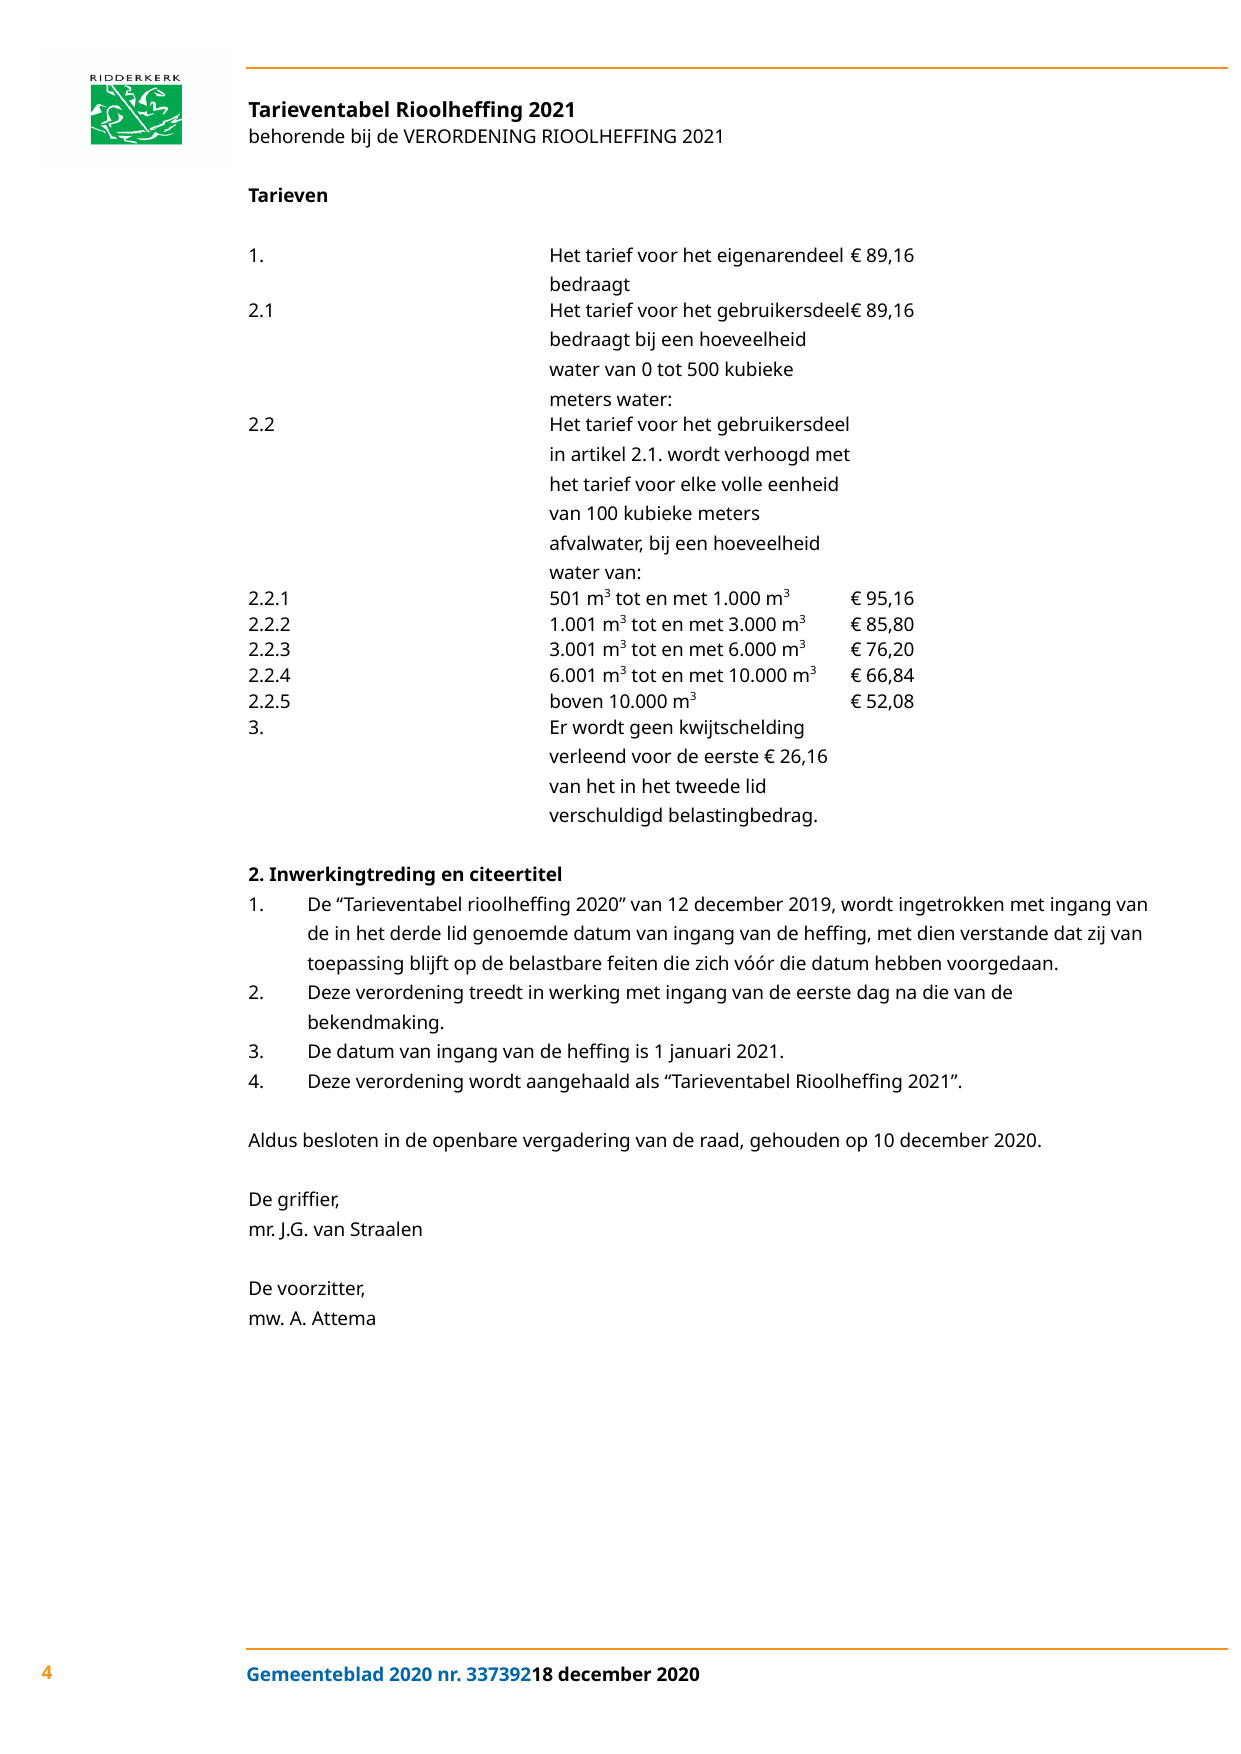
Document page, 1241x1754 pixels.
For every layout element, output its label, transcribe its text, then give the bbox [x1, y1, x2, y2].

table_cell 3. [248, 714, 549, 828]
table_cell € 85,80 [850, 611, 1152, 637]
table_cell Het tarief voor het gebruikersdeel in artikel 2.1. wordt verhoogd met het tarief voor elke volle eenheid van 100 kubieke meters afvalwater, bij een hoeveelheid water van: [549, 412, 850, 585]
text Tarieven [248, 182, 1152, 208]
text Aldus besloten in de openbare vergadering van de raad, gehouden op 10 december 2020. [248, 1127, 1152, 1153]
table_cell € 95,16 [850, 585, 1152, 611]
table_cell 2.2.4 [248, 663, 549, 688]
table_cell 2.2.2 [248, 611, 549, 637]
list De datum van ingang van de heffing is 1 januari 2021. [248, 1039, 1152, 1064]
table_cell 2.2 [248, 412, 549, 585]
table_cell 2.2.1 [248, 585, 549, 611]
table_header € 89,16 [850, 242, 1152, 297]
text behorende bij de VERORDENING RIOOLHEFFING 2021 [248, 123, 1152, 149]
table_cell € 66,84 [850, 663, 1152, 688]
table_cell € 52,08 [850, 688, 1152, 714]
list Deze verordening wordt aangehaald als “Tarieventabel Rioolheffing 2021”. [248, 1068, 1152, 1094]
table_cell € 76,20 [850, 637, 1152, 662]
text 2. Inwerkingtreding en citeertitel [248, 861, 1152, 887]
table_cell 3.001 m3 tot en met 6.000 m3 [549, 637, 850, 662]
table_cell [850, 714, 1152, 828]
table_header Het tarief voor het eigenarendeel bedraagt [549, 242, 850, 297]
list De “Tarieventabel rioolheffing 2020” van 12 december 2019, wordt ingetrokken met ingang van de in het derde lid genoemde datum van ingang van de heffing, met dien verstande dat zij van toepassing blijft op de belastbare feiten die zich vóór die datum hebben voorgedaan. [248, 891, 1152, 976]
picture [41, 47, 231, 172]
table_cell Het tarief voor het gebruikersdeel bedraagt bij een hoeveelheid water van 0 tot 500 kubieke meters water: [549, 297, 850, 412]
table_cell 1.001 m3 tot en met 3.000 m3 [549, 611, 850, 637]
text Tarieventabel Rioolheffing 2021 [248, 95, 1152, 123]
table_cell [850, 412, 1152, 585]
table_cell 6.001 m3 tot en met 10.000 m3 [549, 663, 850, 688]
table_cell € 89,16 [850, 297, 1152, 412]
table_cell Er wordt geen kwijtschelding verleend voor de eerste € 26,16 van het in het tweede lid verschuldigd belastingbedrag. [549, 714, 850, 828]
table_cell boven 10.000 m3 [549, 688, 850, 714]
table_cell 2.1 [248, 297, 549, 412]
table_cell 2.2.5 [248, 688, 549, 714]
text mw. A. Attema [248, 1305, 1152, 1331]
text mr. J.G. van Straalen [248, 1216, 1152, 1242]
text De voorzitter, [248, 1275, 1152, 1301]
list Deze verordening treedt in werking met ingang van de eerste dag na die van de bekendmaking. [248, 979, 1152, 1035]
text De griffier, [248, 1187, 1152, 1212]
table_cell 2.2.3 [248, 637, 549, 662]
table_cell 501 m3 tot en met 1.000 m3 [549, 585, 850, 611]
table_header 1. [248, 242, 549, 297]
